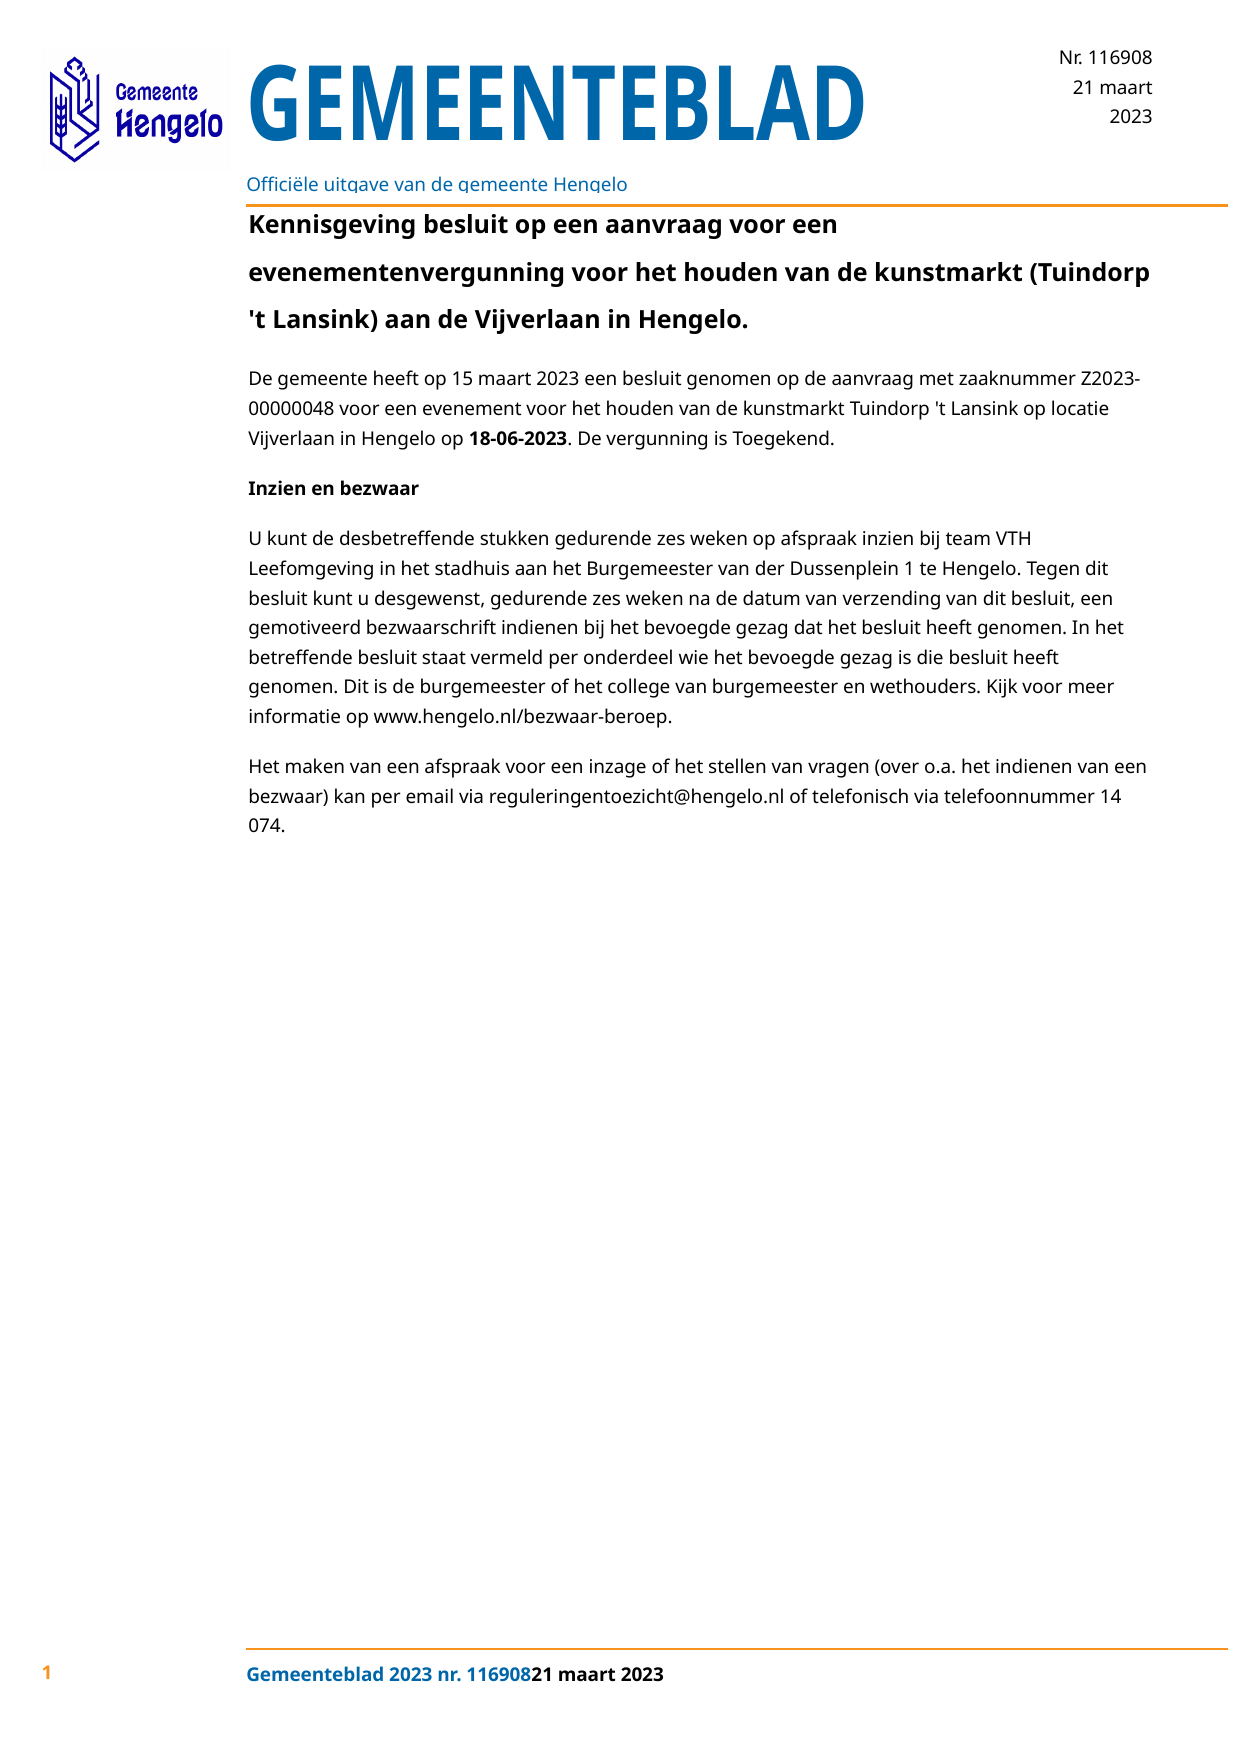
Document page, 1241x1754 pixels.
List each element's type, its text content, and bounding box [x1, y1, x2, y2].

picture [41, 47, 231, 172]
text De gemeente heeft op 15 maart 2023 een besluit genomen op de aanvraag met zaaknummer Z2023-00000048 voor een evenement voor het houden van de kunstmarkt Tuindorp 't Lansink op locatie Vijverlaan in Hengelo op 18-06-2023. De vergunning is Toegekend. [248, 366, 1152, 450]
text Inzien en bezwaar [248, 475, 1152, 501]
text Het maken van een afspraak voor een inzage of het stellen van vragen (over o.a. het indienen van een bezwaar) kan per email via reguleringentoezicht@hengelo.nl of telefonisch via telefoonnummer 14 074. [248, 753, 1152, 838]
text Kennisgeving besluit op een aanvraag voor een evenementenvergunning voor het houden van de kunstmarkt (Tuindorp 't Lansink) aan de Vijverlaan in Hengelo. [248, 207, 1152, 336]
text U kunt de desbetreffende stukken gedurende zes weken op afspraak inzien bij team VTH Leefomgeving in het stadhuis aan het Burgemeester van der Dussenplein 1 te Hengelo. Tegen dit besluit kunt u desgewenst, gedurende zes weken na de datum van verzending van dit besluit, een gemotiveerd bezwaarschrift indienen bij het bevoegde gezag dat het besluit heeft genomen. In het betreffende besluit staat vermeld per onderdeel wie het bevoegde gezag is die besluit heeft genomen. Dit is de burgemeester of het college van burgemeester en wethouders. Kijk voor meer informatie op www.hengelo.nl/bezwaar-beroep. [248, 526, 1152, 729]
